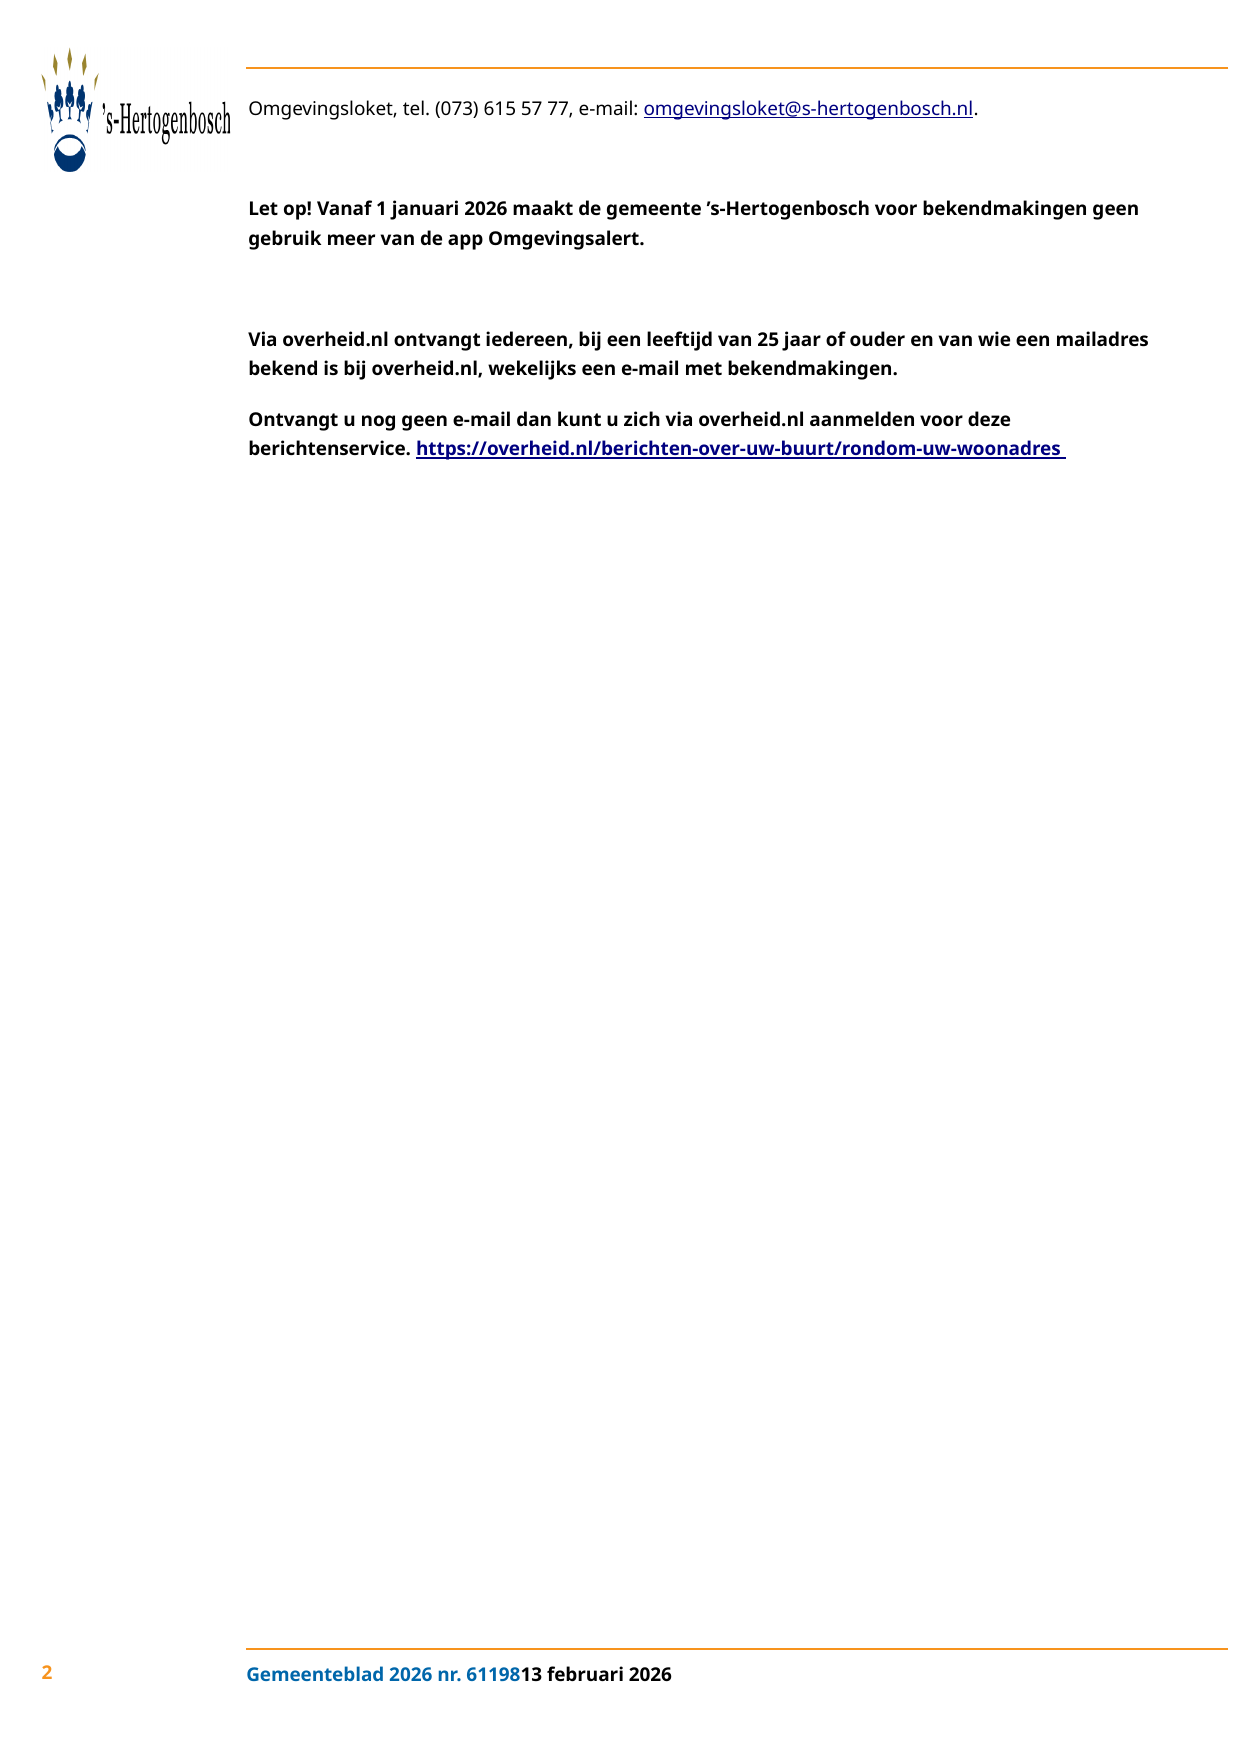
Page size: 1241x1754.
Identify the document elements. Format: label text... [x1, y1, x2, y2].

text Omgevingsloket, tel. (073) 615 57 77, e-mail: omgevingsloket@s-hertogenbosch.nl. [248, 95, 1152, 121]
picture [41, 47, 231, 172]
text Let op! Vanaf 1 januari 2026 maakt de gemeente ’s-Hertogenbosch voor bekendmakingen geen gebruik meer van de app Omgevingsalert. [248, 196, 1152, 251]
text Via overheid.nl ontvangt iedereen, bij een leeftijd van 25 jaar of ouder en van wie een mailadres bekend is bij overheid.nl, wekelijks een e-mail met bekendmakingen. [248, 326, 1152, 381]
text Ontvangt u nog geen e-mail dan kunt u zich via overheid.nl aanmelden voor deze berichtenservice. https://overheid.nl/berichten-over-uw-buurt/rondom-uw-woonadres [248, 406, 1152, 461]
